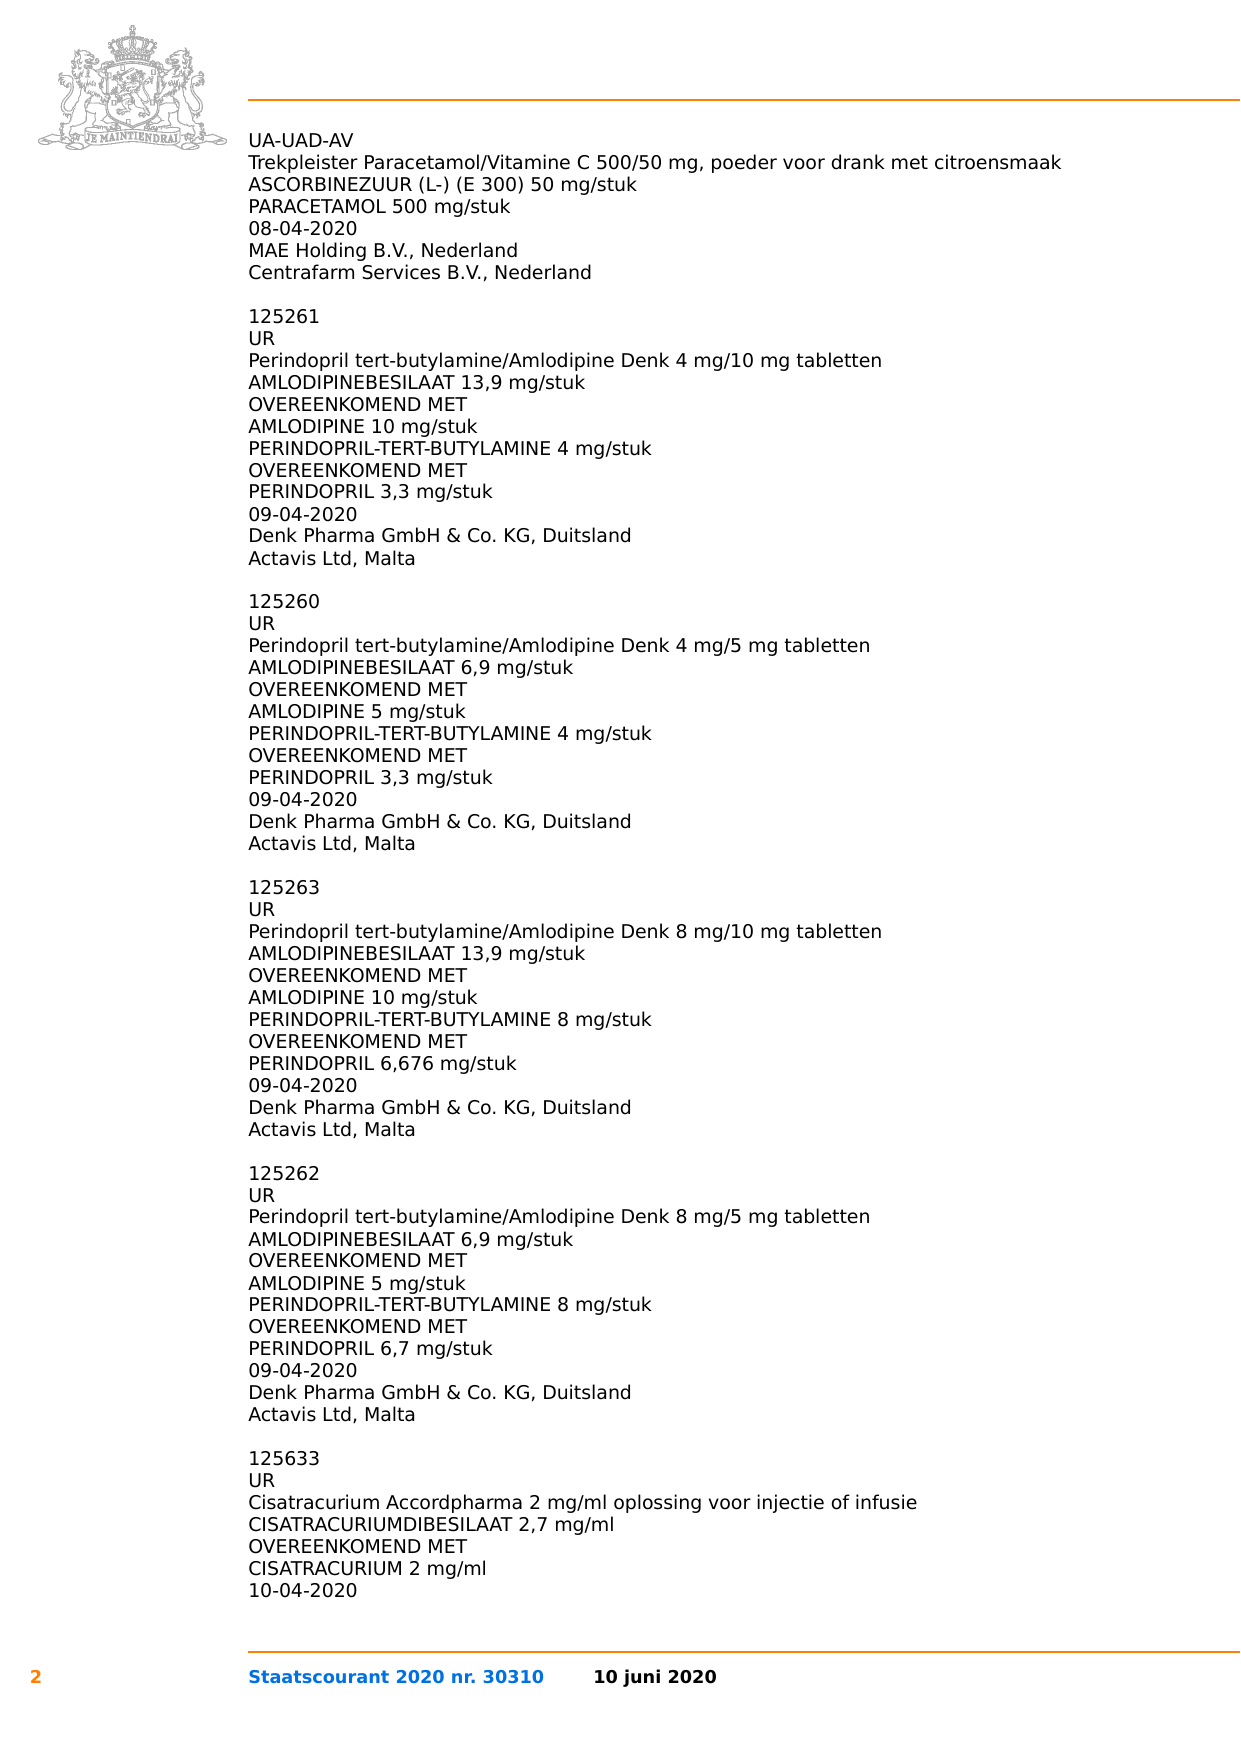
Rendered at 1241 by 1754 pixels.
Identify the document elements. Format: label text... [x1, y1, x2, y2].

text Actavis Ltd, Malta [248, 833, 1163, 855]
text AMLODIPINEBESILAAT 13,9 mg/stuk [248, 372, 1163, 393]
text CISATRACURIUM 2 mg/ml [248, 1558, 1163, 1580]
text UA-UAD-AV [248, 130, 1163, 152]
text OVEREENKOMEND MET [248, 965, 1163, 987]
text UR [248, 1470, 1163, 1492]
text OVEREENKOMEND MET [248, 745, 1163, 767]
text CISATRACURIUMDIBESILAAT 2,7 mg/ml [248, 1514, 1163, 1536]
picture [38, 25, 227, 150]
text PERINDOPRIL 3,3 mg/stuk [248, 767, 1163, 789]
text Denk Pharma GmbH & Co. KG, Duitsland [248, 525, 1163, 547]
text OVEREENKOMEND MET [248, 1536, 1163, 1558]
text Actavis Ltd, Malta [248, 1119, 1163, 1141]
text AMLODIPINE 5 mg/stuk [248, 701, 1163, 723]
text UR [248, 899, 1163, 921]
text PERINDOPRIL-TERT-BUTYLAMINE 8 mg/stuk [248, 1294, 1163, 1316]
text 10-04-2020 [248, 1580, 1163, 1602]
text Actavis Ltd, Malta [248, 547, 1163, 569]
text Denk Pharma GmbH & Co. KG, Duitsland [248, 1097, 1163, 1119]
text 08-04-2020 [248, 218, 1163, 240]
text 09-04-2020 [248, 1075, 1163, 1097]
text 125260 [248, 591, 1163, 613]
text OVEREENKOMEND MET [248, 1316, 1163, 1338]
text MAE Holding B.V., Nederland [248, 240, 1163, 262]
text AMLODIPINEBESILAAT 13,9 mg/stuk [248, 943, 1163, 965]
text OVEREENKOMEND MET [248, 393, 1163, 416]
text PERINDOPRIL 3,3 mg/stuk [248, 481, 1163, 503]
text Trekpleister Paracetamol/Vitamine C 500/50 mg, poeder voor drank met citroensmaak [248, 152, 1163, 174]
text Perindopril tert-butylamine/Amlodipine Denk 8 mg/5 mg tabletten [248, 1206, 1163, 1228]
text PARACETAMOL 500 mg/stuk [248, 196, 1163, 218]
text 09-04-2020 [248, 1360, 1163, 1382]
text AMLODIPINE 5 mg/stuk [248, 1272, 1163, 1294]
text AMLODIPINE 10 mg/stuk [248, 987, 1163, 1009]
text OVEREENKOMEND MET [248, 1250, 1163, 1272]
text 09-04-2020 [248, 503, 1163, 525]
text Denk Pharma GmbH & Co. KG, Duitsland [248, 1382, 1163, 1404]
text ASCORBINEZUUR (L-) (E 300) 50 mg/stuk [248, 174, 1163, 196]
text OVEREENKOMEND MET [248, 1031, 1163, 1053]
text PERINDOPRIL-TERT-BUTYLAMINE 4 mg/stuk [248, 437, 1163, 459]
text 125263 [248, 877, 1163, 899]
text 125261 [248, 306, 1163, 328]
text Cisatracurium Accordpharma 2 mg/ml oplossing voor injectie of infusie [248, 1492, 1163, 1514]
text Actavis Ltd, Malta [248, 1404, 1163, 1426]
text 125262 [248, 1162, 1163, 1184]
text UR [248, 1184, 1163, 1206]
text OVEREENKOMEND MET [248, 459, 1163, 481]
text UR [248, 328, 1163, 349]
text OVEREENKOMEND MET [248, 679, 1163, 701]
text PERINDOPRIL-TERT-BUTYLAMINE 8 mg/stuk [248, 1009, 1163, 1031]
text Denk Pharma GmbH & Co. KG, Duitsland [248, 811, 1163, 833]
text 09-04-2020 [248, 789, 1163, 811]
text 125633 [248, 1448, 1163, 1470]
text UR [248, 613, 1163, 635]
text AMLODIPINE 10 mg/stuk [248, 416, 1163, 437]
text PERINDOPRIL-TERT-BUTYLAMINE 4 mg/stuk [248, 723, 1163, 745]
text PERINDOPRIL 6,676 mg/stuk [248, 1053, 1163, 1075]
text AMLODIPINEBESILAAT 6,9 mg/stuk [248, 657, 1163, 679]
text Perindopril tert-butylamine/Amlodipine Denk 8 mg/10 mg tabletten [248, 921, 1163, 943]
text Perindopril tert-butylamine/Amlodipine Denk 4 mg/5 mg tabletten [248, 635, 1163, 657]
text PERINDOPRIL 6,7 mg/stuk [248, 1338, 1163, 1360]
text Perindopril tert-butylamine/Amlodipine Denk 4 mg/10 mg tabletten [248, 349, 1163, 372]
text Centrafarm Services B.V., Nederland [248, 262, 1163, 284]
text AMLODIPINEBESILAAT 6,9 mg/stuk [248, 1228, 1163, 1250]
